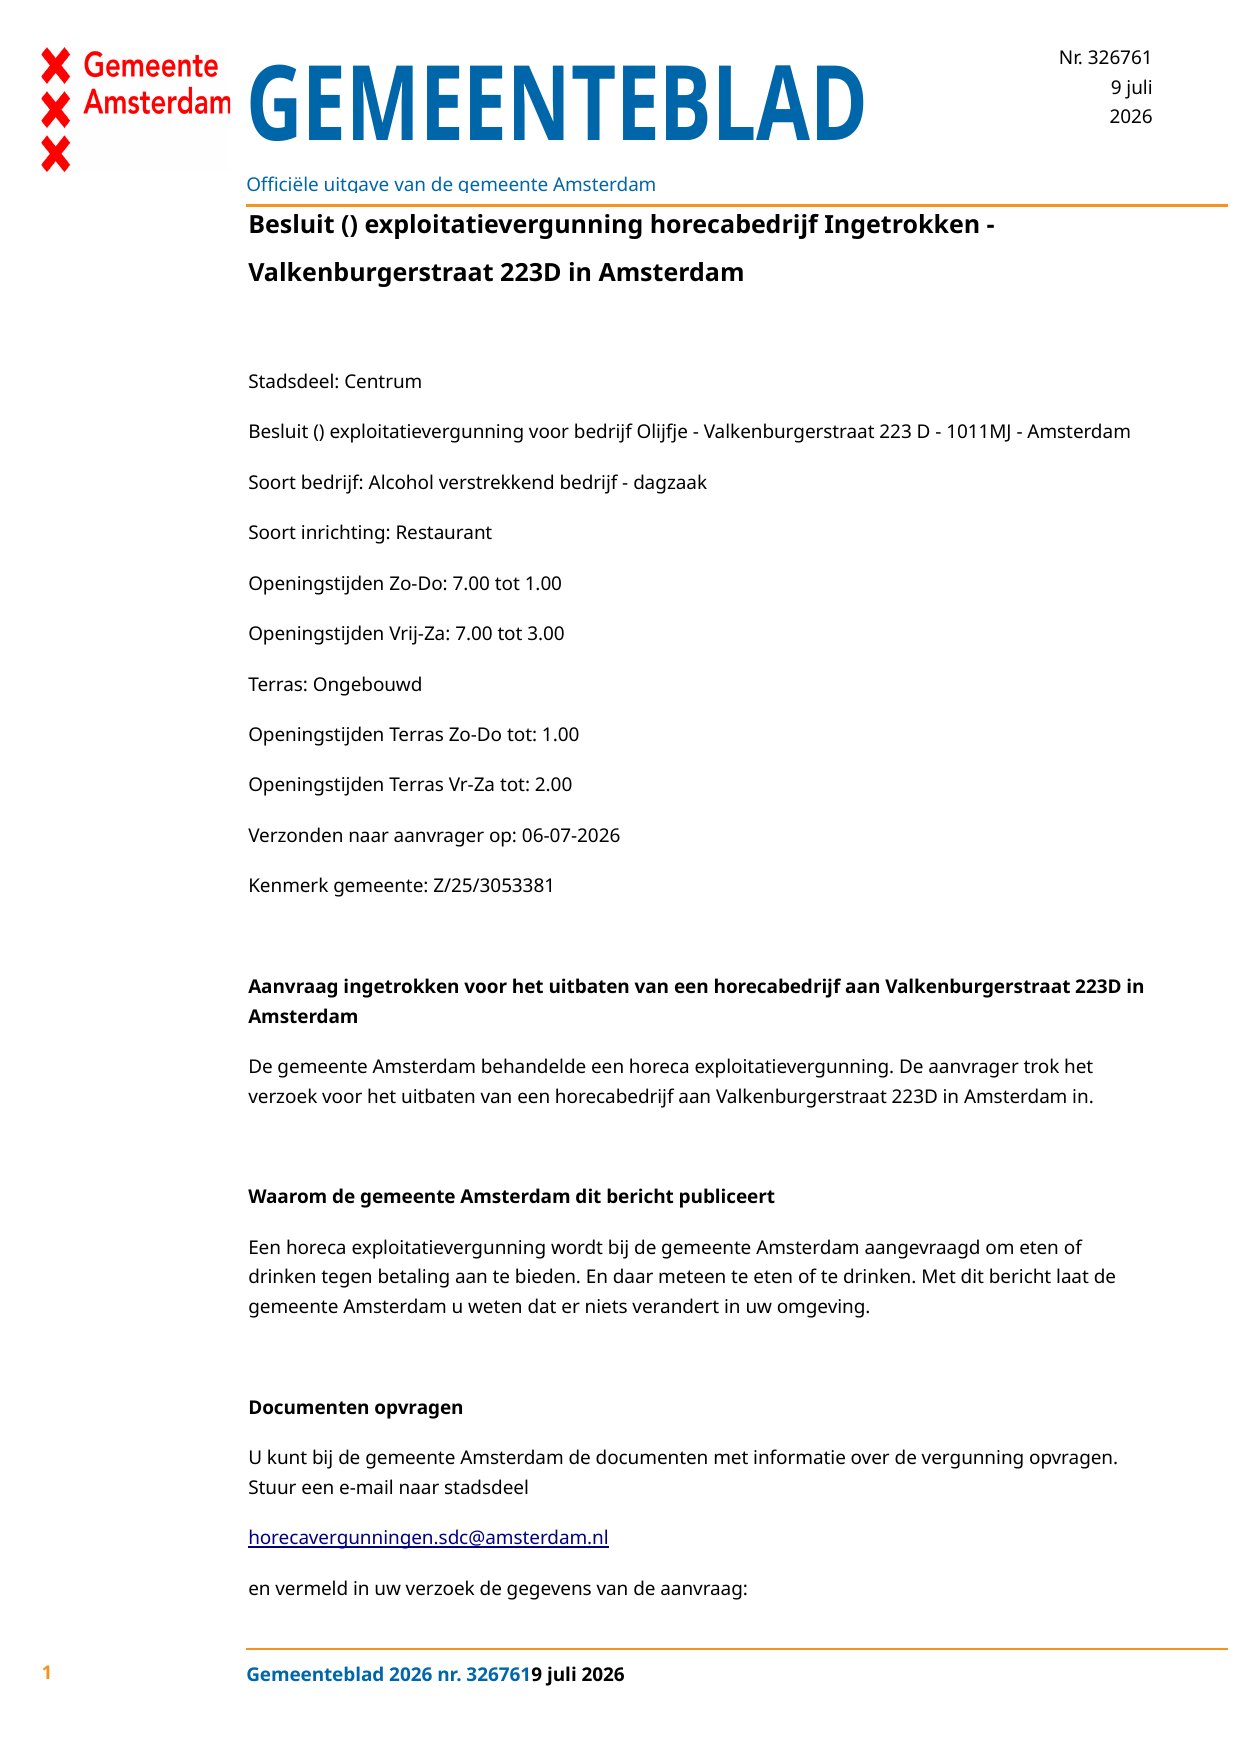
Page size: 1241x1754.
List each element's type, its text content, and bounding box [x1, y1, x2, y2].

text Kenmerk gemeente: Z/25/3053381 [248, 872, 1152, 898]
text Openingstijden Vrij-Za: 7.00 tot 3.00 [248, 620, 1152, 646]
text Terras: Ongebouwd [248, 671, 1152, 697]
text Aanvraag ingetrokken voor het uitbaten van een horecabedrijf aan Valkenburgerstraat 223D in Amsterdam [248, 973, 1152, 1029]
text Openingstijden Terras Zo-Do tot: 1.00 [248, 721, 1152, 747]
text Besluit () exploitatievergunning voor bedrijf Olijfje - Valkenburgerstraat 223 D - 1011MJ - Amsterdam [248, 419, 1152, 444]
text Documenten opvragen [248, 1394, 1152, 1420]
text Stadsdeel: Centrum [248, 368, 1152, 394]
text Soort bedrijf: Alcohol verstrekkend bedrijf - dagzaak [248, 469, 1152, 495]
text De gemeente Amsterdam behandelde een horeca exploitatievergunning. De aanvrager trok het verzoek voor het uitbaten van een horecabedrijf aan Valkenburgerstraat 223D in Amsterdam in. [248, 1053, 1152, 1109]
text U kunt bij de gemeente Amsterdam de documenten met informatie over de vergunning opvragen. Stuur een e-mail naar stadsdeel [248, 1444, 1152, 1500]
text en vermeld in uw verzoek de gegevens van de aanvraag: [248, 1575, 1152, 1601]
text Waarom de gemeente Amsterdam dit bericht publiceert [248, 1184, 1152, 1209]
text Een horeca exploitatievergunning wordt bij de gemeente Amsterdam aangevraagd om eten of drinken tegen betaling aan te bieden. En daar meteen te eten of te drinken. Met dit bericht laat de gemeente Amsterdam u weten dat er niets verandert in uw omgeving. [248, 1234, 1152, 1319]
text Openingstijden Terras Vr-Za tot: 2.00 [248, 772, 1152, 797]
text Besluit () exploitatievergunning horecabedrijf Ingetrokken - Valkenburgerstraat 223D in Amsterdam [248, 207, 1152, 288]
picture [41, 47, 231, 172]
text Openingstijden Zo-Do: 7.00 tot 1.00 [248, 570, 1152, 596]
text Verzonden naar aanvrager op: 06-07-2026 [248, 822, 1152, 848]
text horecavergunningen.sdc@amsterdam.nl [248, 1524, 1152, 1550]
text Soort inrichting: Restaurant [248, 519, 1152, 545]
